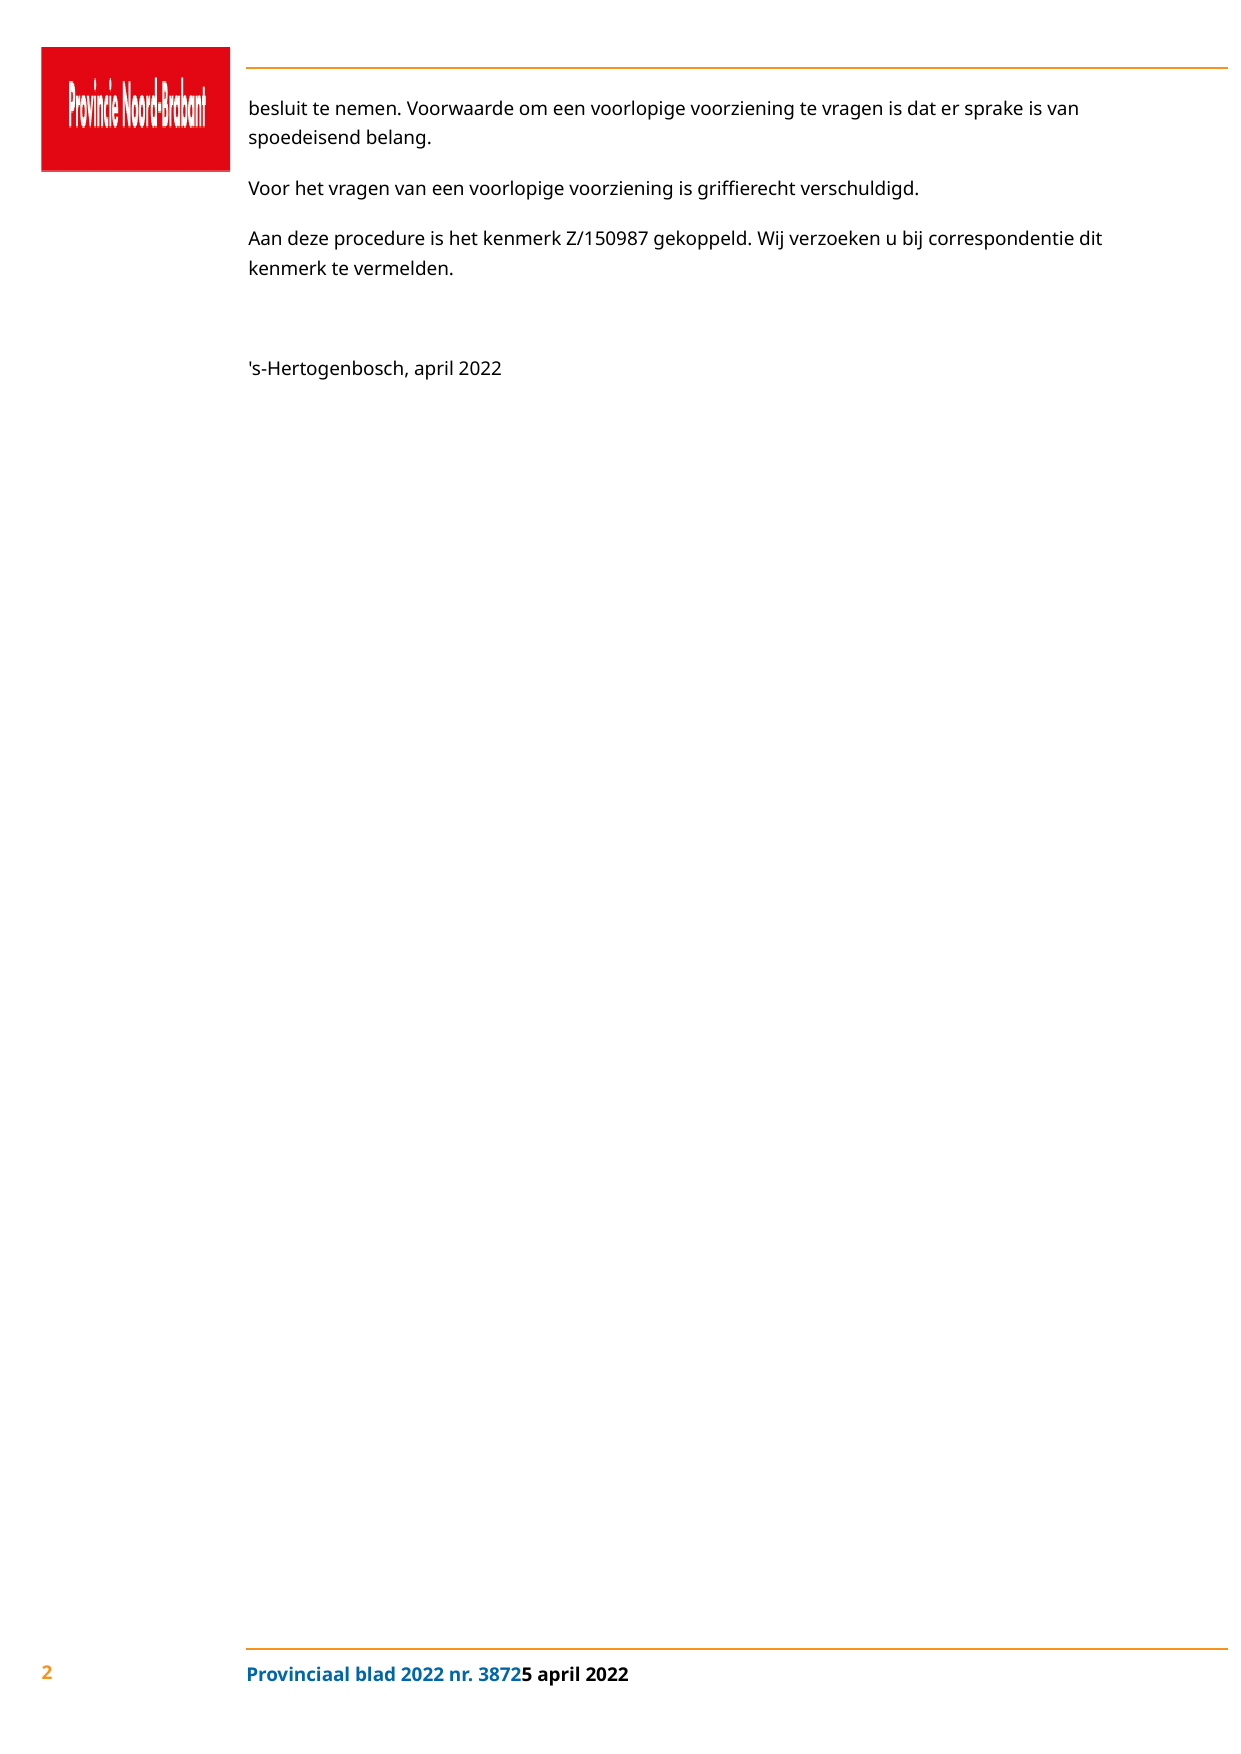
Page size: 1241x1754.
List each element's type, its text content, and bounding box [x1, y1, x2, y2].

text 's-Hertogenbosch, april 2022 [248, 356, 1152, 381]
text Aan deze procedure is het kenmerk Z/150987 gekoppeld. Wij verzoeken u bij correspondentie dit kenmerk te vermelden. [248, 225, 1152, 281]
picture [41, 47, 231, 172]
text besluit te nemen. Voorwaarde om een voorlopige voorziening te vragen is dat er sprake is van spoedeisend belang. [248, 95, 1152, 150]
text Voor het vragen van een voorlopige voorziening is griffierecht verschuldigd. [248, 175, 1152, 201]
